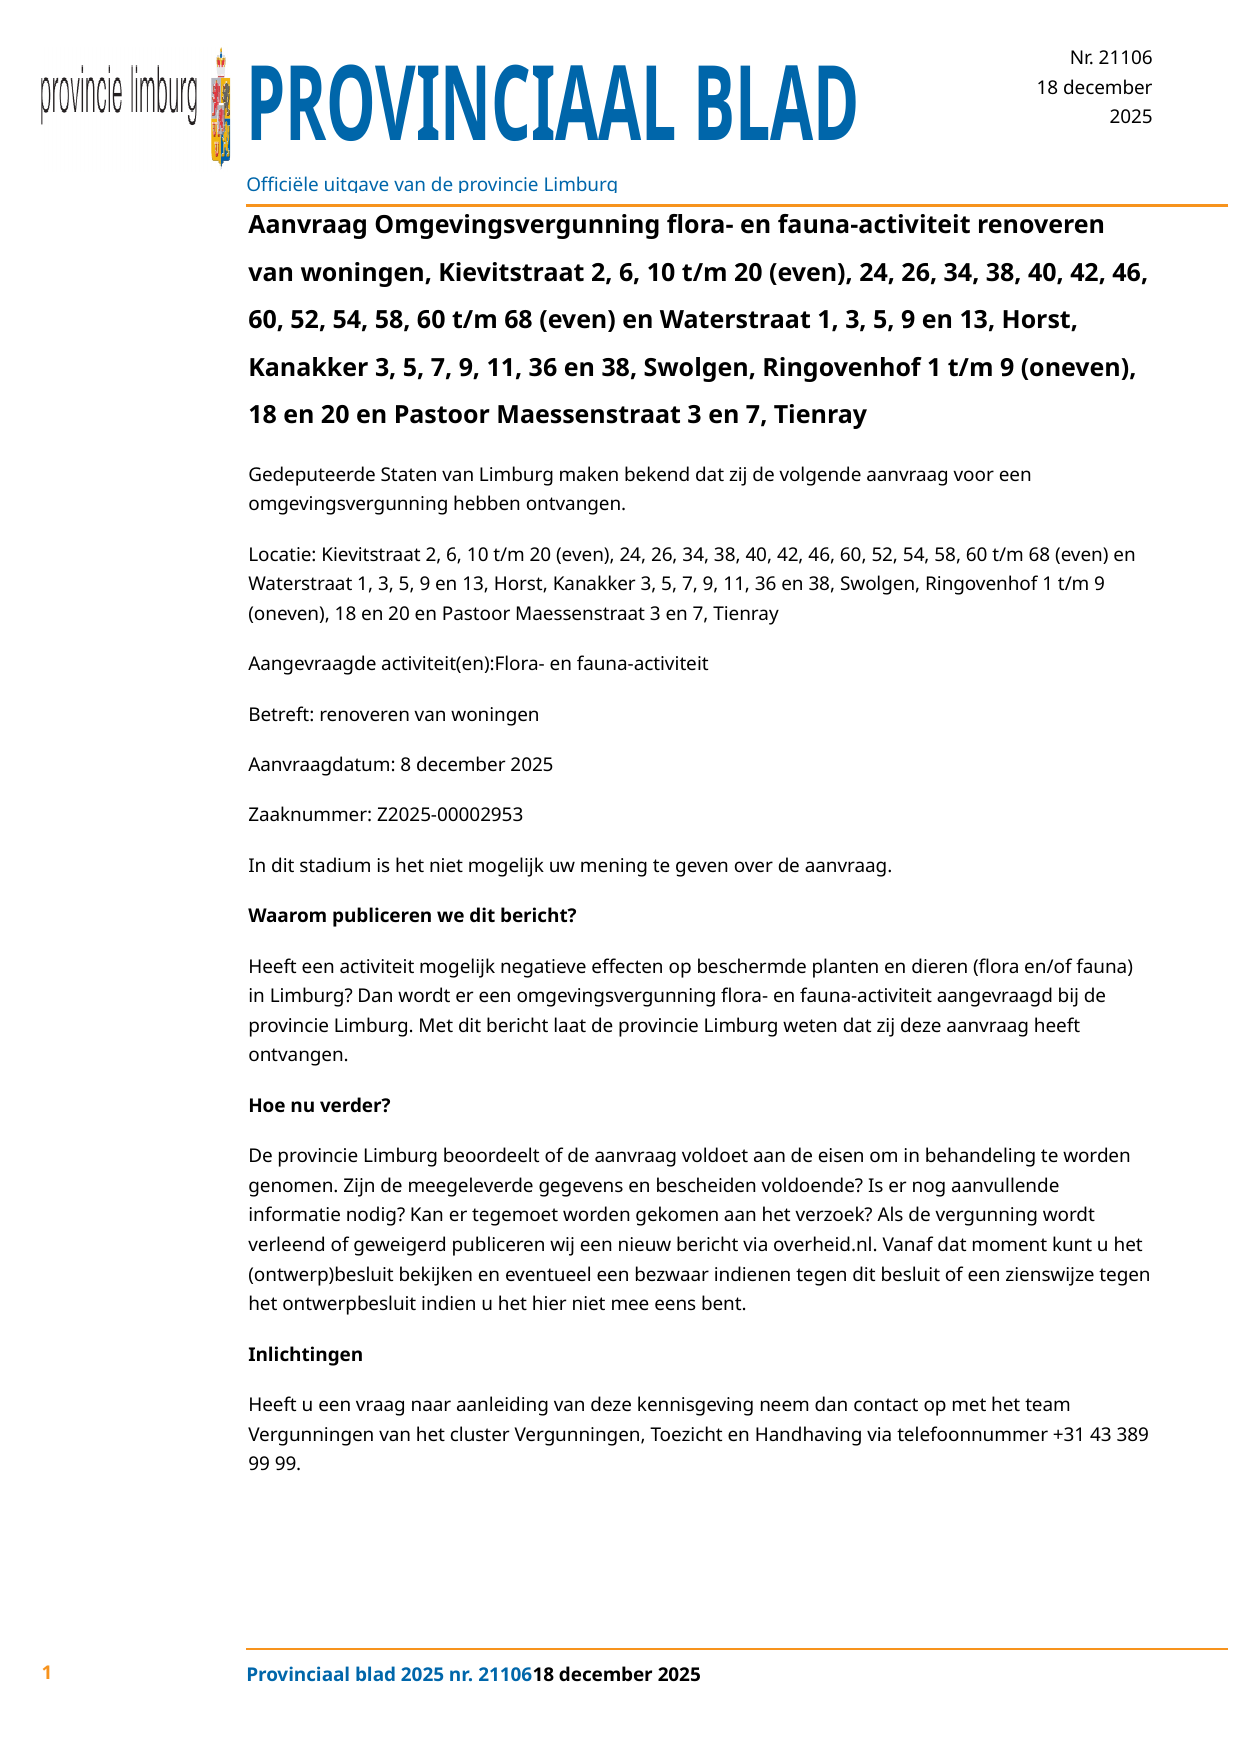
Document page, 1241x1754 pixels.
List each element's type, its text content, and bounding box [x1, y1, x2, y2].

text Waarom publiceren we dit bericht? [248, 902, 1152, 928]
text Gedeputeerde Staten van Limburg maken bekend dat zij de volgende aanvraag voor een omgevingsvergunning hebben ontvangen. [248, 461, 1152, 516]
text In dit stadium is het niet mogelijk uw mening te geven over de aanvraag. [248, 852, 1152, 878]
text Betreft: renoveren van woningen [248, 701, 1152, 726]
text Hoe nu verder? [248, 1092, 1152, 1118]
picture [41, 47, 231, 172]
text De provincie Limburg beoordeelt of de aanvraag voldoet aan de eisen om in behandeling te worden genomen. Zijn de meegeleverde gegevens en bescheiden voldoende? Is er nog aanvullende informatie nodig? Kan er tegemoet worden gekomen aan het verzoek? Als de vergunning wordt verleend of geweigerd publiceren wij een nieuw bericht via overheid.nl. Vanaf dat moment kunt u het (ontwerp)besluit bekijken en eventueel een bezwaar indienen tegen dit besluit of een zienswijze tegen het ontwerpbesluit indien u het hier niet mee eens bent. [248, 1142, 1152, 1316]
text Aanvraagdatum: 8 december 2025 [248, 751, 1152, 777]
text Locatie: Kievitstraat 2, 6, 10 t/m 20 (even), 24, 26, 34, 38, 40, 42, 46, 60, 52, 54, 58, 60 t/m 68 (even) en Waterstraat 1, 3, 5, 9 en 13, Horst, Kanakker 3, 5, 7, 9, 11, 36 en 38, Swolgen, Ringovenhof 1 t/m 9 (oneven), 18 en 20 en Pastoor Maessenstraat 3 en 7, Tienray [248, 541, 1152, 626]
text Zaaknummer: Z2025-00002953 [248, 802, 1152, 827]
text Aanvraag Omgevingsvergunning flora- en fauna-activiteit renoveren van woningen, Kievitstraat 2, 6, 10 t/m 20 (even), 24, 26, 34, 38, 40, 42, 46, 60, 52, 54, 58, 60 t/m 68 (even) en Waterstraat 1, 3, 5, 9 en 13, Horst, Kanakker 3, 5, 7, 9, 11, 36 en 38, Swolgen, Ringovenhof 1 t/m 9 (oneven), 18 en 20 en Pastoor Maessenstraat 3 en 7, Tienray [248, 207, 1152, 431]
text Inlichtingen [248, 1341, 1152, 1366]
text Aangevraagde activiteit(en):Flora- en fauna-activiteit [248, 650, 1152, 676]
text Heeft u een vraag naar aanleiding van deze kennisgeving neem dan contact op met het team Vergunningen van het cluster Vergunningen, Toezicht en Handhaving via telefoonnummer +31 43 389 99 99. [248, 1391, 1152, 1476]
text Heeft een activiteit mogelijk negatieve effecten op beschermde planten en dieren (flora en/of fauna) in Limburg? Dan wordt er een omgevingsvergunning flora- en fauna-activiteit aangevraagd bij de provincie Limburg. Met dit bericht laat de provincie Limburg weten dat zij deze aanvraag heeft ontvangen. [248, 953, 1152, 1067]
